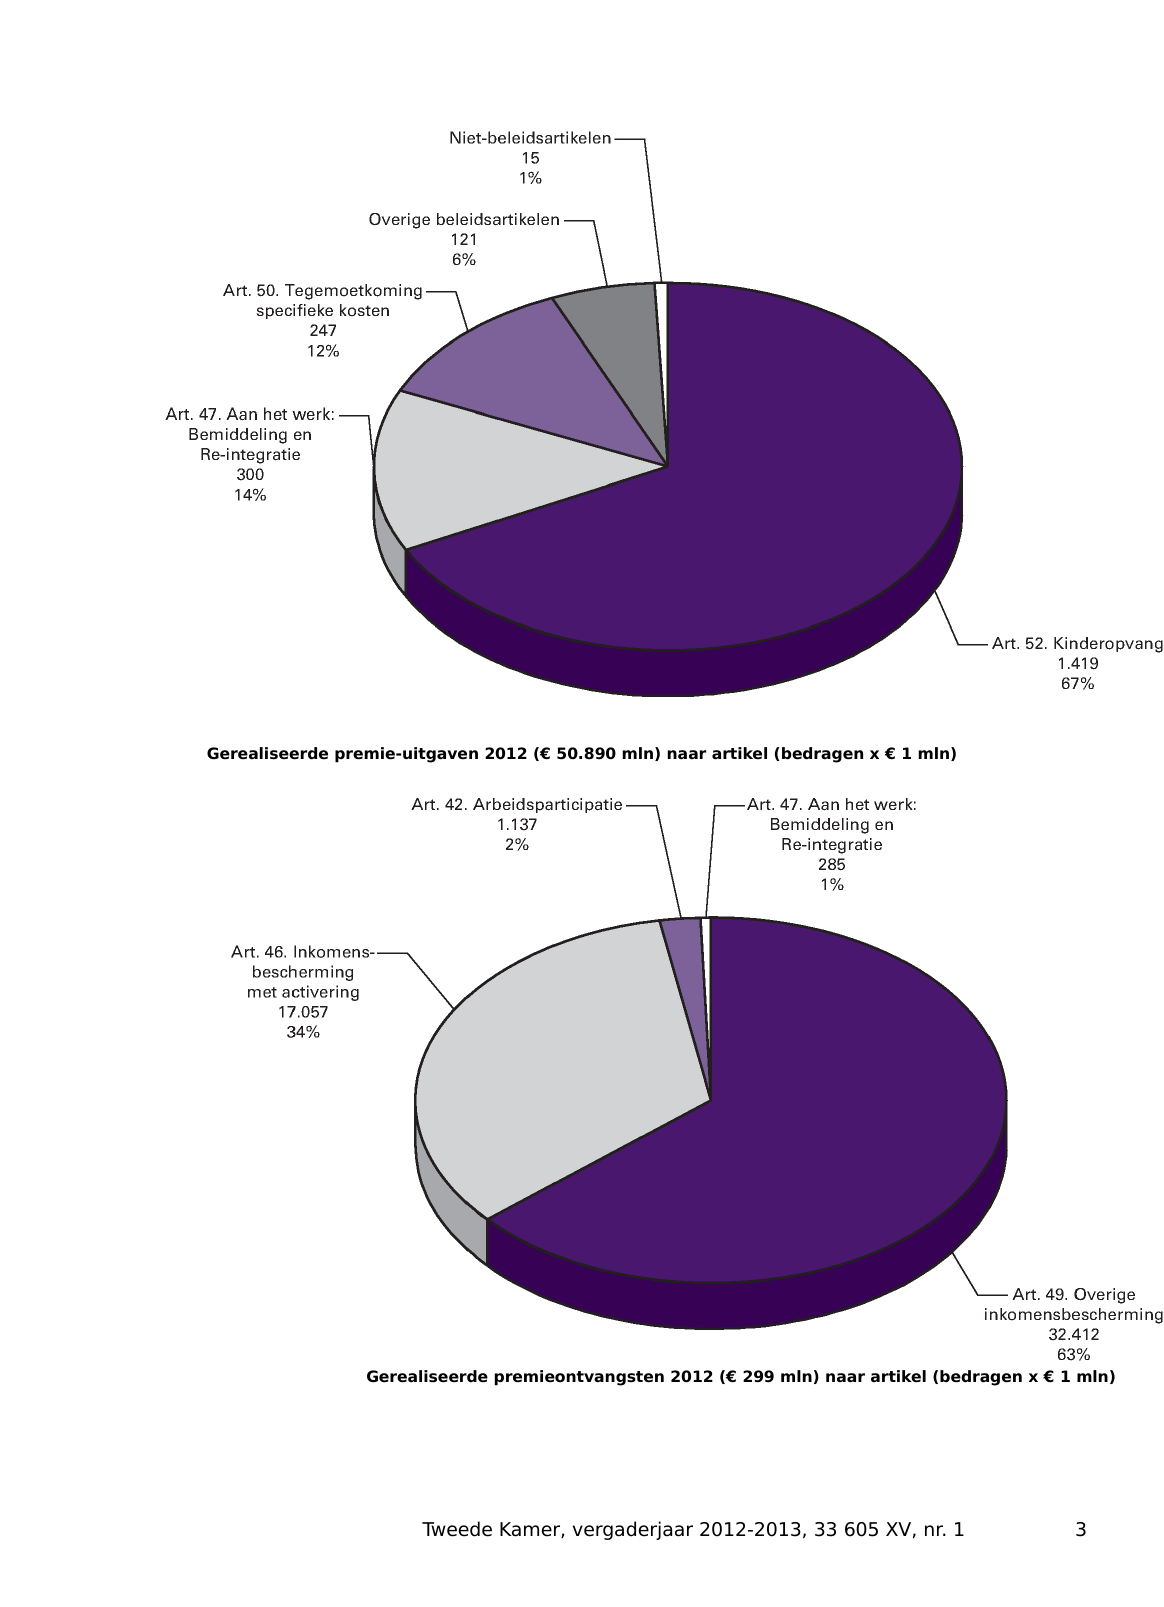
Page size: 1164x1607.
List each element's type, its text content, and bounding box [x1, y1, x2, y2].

picture [206, 796, 1164, 1364]
picture [165, 130, 1164, 697]
text Gerealiseerde premieontvangsten 2012 (€ 299 mln) naar artikel (bedragen x € 1 mln) [366, 1368, 1163, 1386]
text Gerealiseerde premie-uitgaven 2012 (€ 50.890 mln) naar artikel (bedragen x € 1 mln) [207, 745, 1163, 763]
